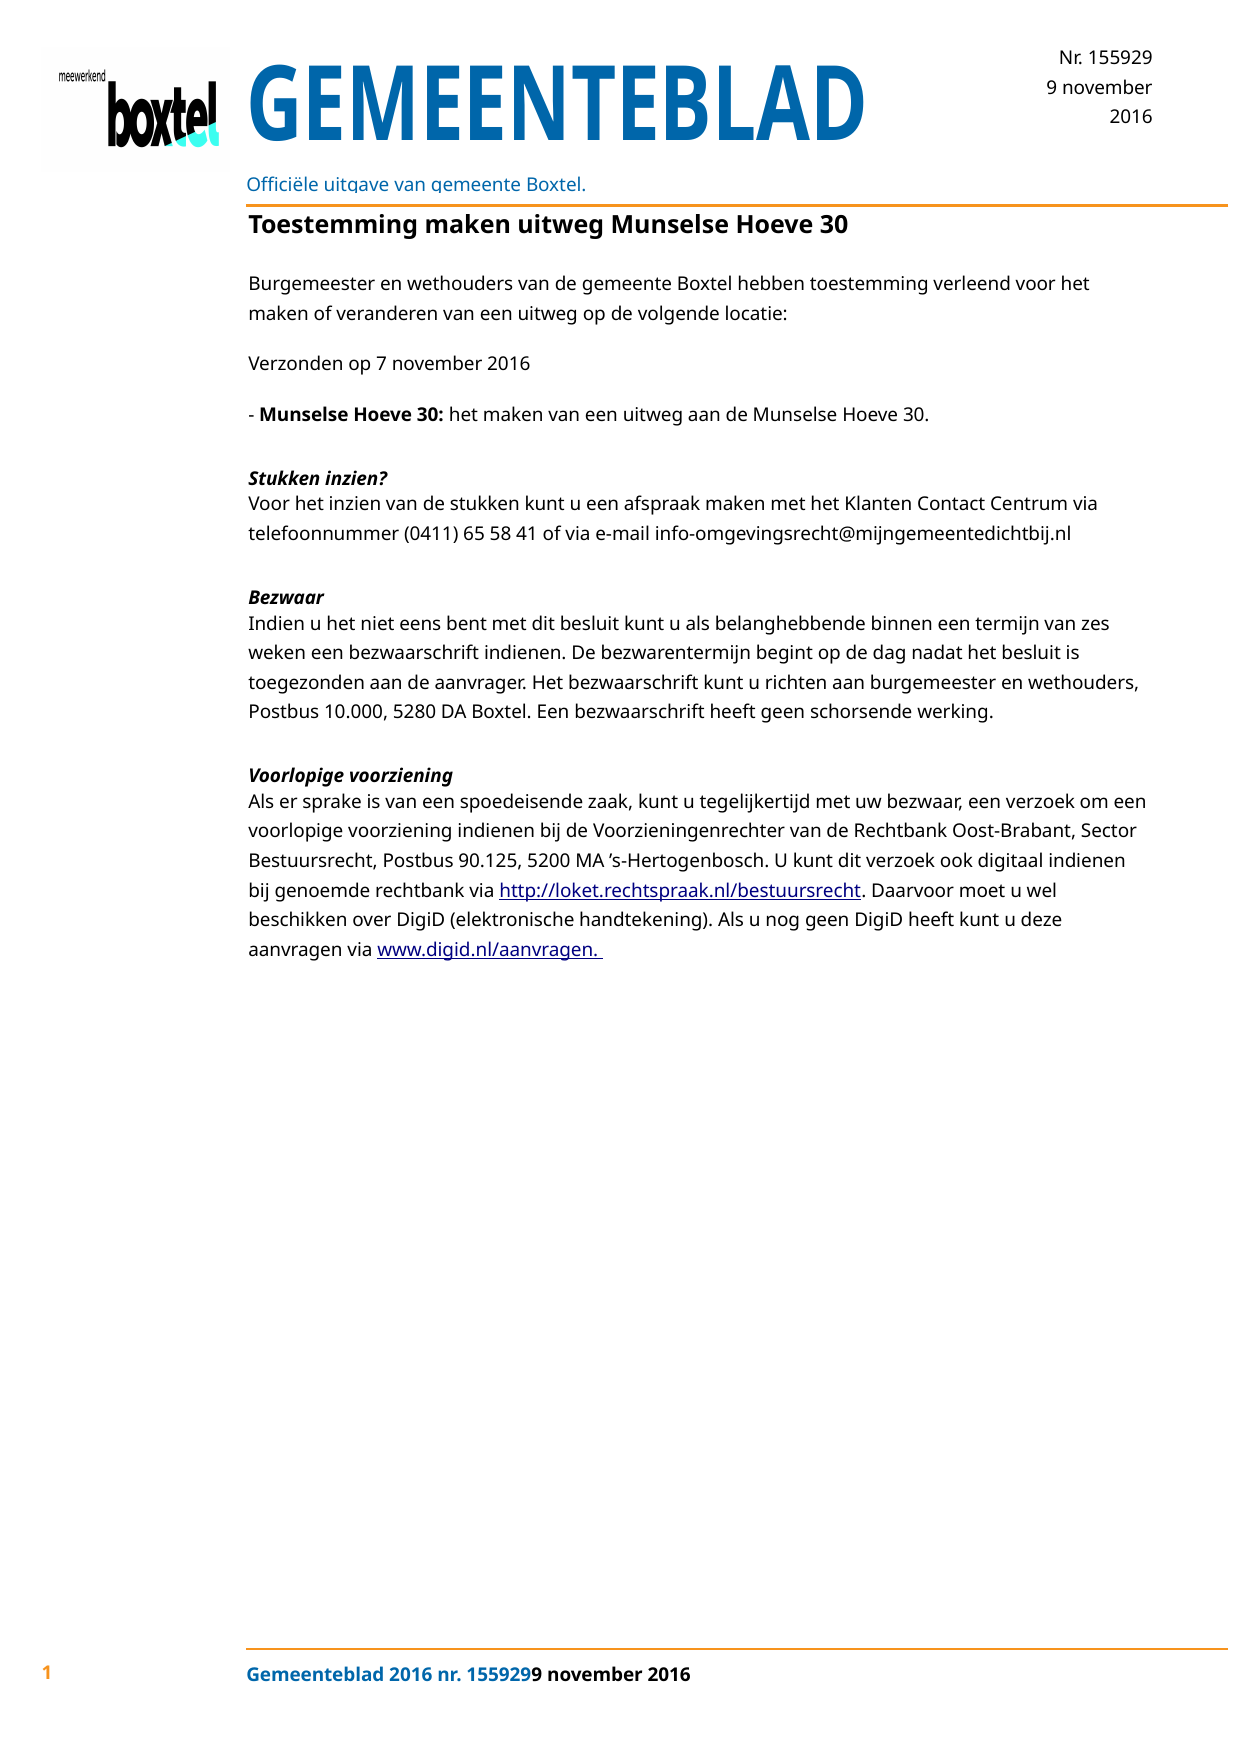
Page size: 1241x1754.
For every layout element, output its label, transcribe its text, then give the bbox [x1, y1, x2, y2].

text Burgemeester en wethouders van de gemeente Boxtel hebben toestemming verleend voor het maken of veranderen van een uitweg op de volgende locatie: [248, 270, 1152, 326]
picture [41, 47, 231, 172]
text Voorlopige voorziening [248, 762, 1152, 788]
text Bezwaar [248, 584, 1152, 610]
text - Munselse Hoeve 30: het maken van een uitweg aan de Munselse Hoeve 30. [248, 401, 1152, 426]
text Als er sprake is van een spoedeisende zaak, kunt u tegelijkertijd met uw bezwaar, een verzoek om een voorlopige voorziening indienen bij de Voorzieningenrechter van de Rechtbank Oost-Brabant, Sector Bestuursrecht, Postbus 90.125, 5200 MA ’s-Hertogenbosch. U kunt dit verzoek ook digitaal indienen bij genoemde rechtbank via http://loket.rechtspraak.nl/bestuursrecht. Daarvoor moet u wel beschikken over DigiD (elektronische handtekening). Als u nog geen DigiD heeft kunt u deze aanvragen via www.digid.nl/aanvragen. [248, 788, 1152, 962]
text Voor het inzien van de stukken kunt u een afspraak maken met het Klanten Contact Centrum via telefoonnummer (0411) 65 58 41 of via e-mail info-omgevingsrecht@mijngemeentedichtbij.nl [248, 490, 1152, 546]
text Indien u het niet eens bent met dit besluit kunt u als belanghebbende binnen een termijn van zes weken een bezwaarschrift indienen. De bezwarentermijn begint op de dag nadat het besluit is toegezonden aan de aanvrager. Het bezwaarschrift kunt u richten aan burgemeester en wethouders, Postbus 10.000, 5280 DA Boxtel. Een bezwaarschrift heeft geen schorsende werking. [248, 610, 1152, 724]
text Stukken inzien? [248, 465, 1152, 490]
text Toestemming maken uitweg Munselse Hoeve 30 [248, 207, 1152, 241]
text Verzonden op 7 november 2016 [248, 350, 1152, 376]
